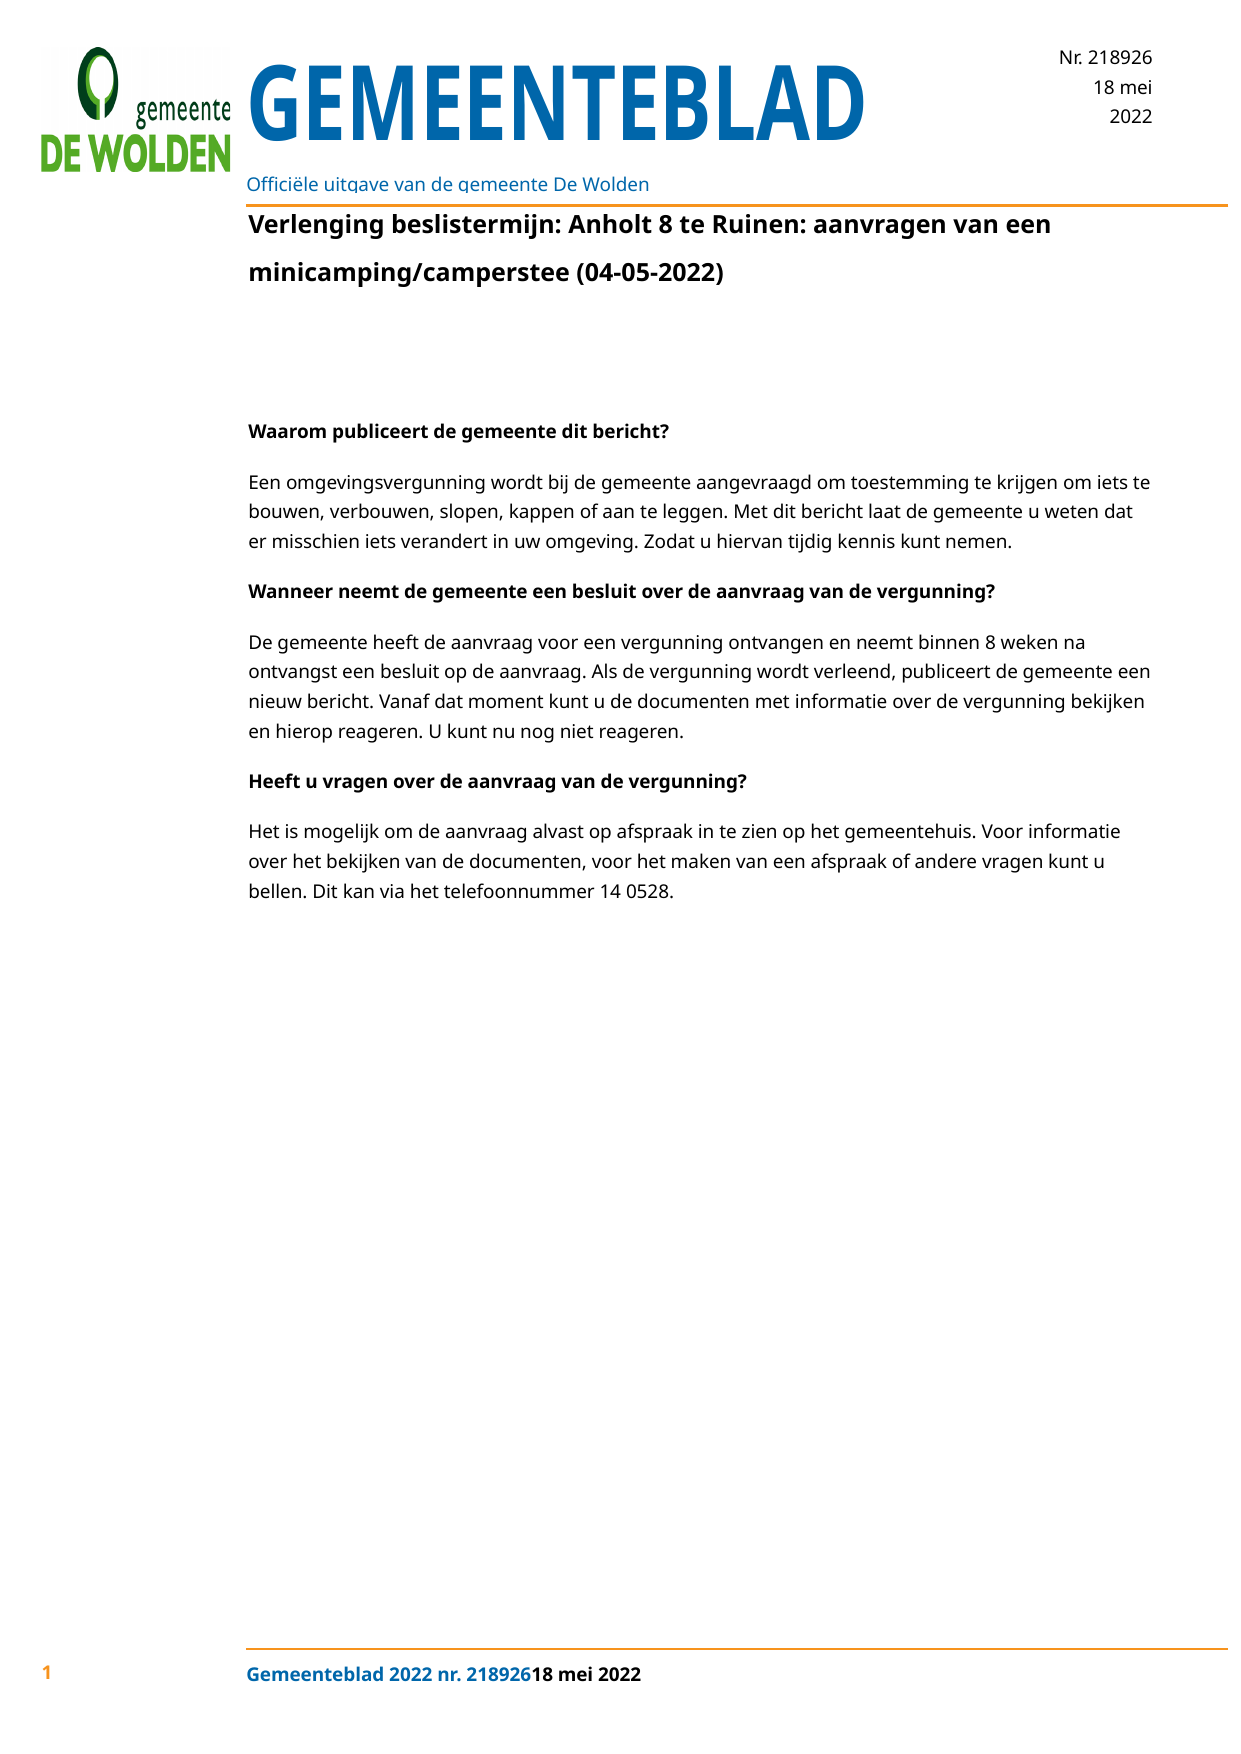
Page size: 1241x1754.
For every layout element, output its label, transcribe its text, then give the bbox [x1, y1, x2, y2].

text Het is mogelijk om de aanvraag alvast op afspraak in te zien op het gemeentehuis. Voor informatie over het bekijken van de documenten, voor het maken van een afspraak of andere vragen kunt u bellen. Dit kan via het telefoonnummer 14 0528. [248, 819, 1152, 904]
text Wanneer neemt de gemeente een besluit over de aanvraag van de vergunning? [248, 579, 1152, 604]
text Verlenging beslistermijn: Anholt 8 te Ruinen: aanvragen van een minicamping/camperstee (04-05-2022) [248, 207, 1152, 288]
text Waarom publiceert de gemeente dit bericht? [248, 419, 1152, 444]
text Heeft u vragen over de aanvraag van de vergunning? [248, 768, 1152, 794]
text Een omgevingsvergunning wordt bij de gemeente aangevraagd om toestemming te krijgen om iets te bouwen, verbouwen, slopen, kappen of aan te leggen. Met dit bericht laat de gemeente u weten dat er misschien iets verandert in uw omgeving. Zodat u hiervan tijdig kennis kunt nemen. [248, 469, 1152, 554]
text De gemeente heeft de aanvraag voor een vergunning ontvangen en neemt binnen 8 weken na ontvangst een besluit op de aanvraag. Als de vergunning wordt verleend, publiceert de gemeente een nieuw bericht. Vanaf dat moment kunt u de documenten met informatie over de vergunning bekijken en hierop reageren. U kunt nu nog niet reageren. [248, 629, 1152, 744]
picture [41, 47, 231, 172]
